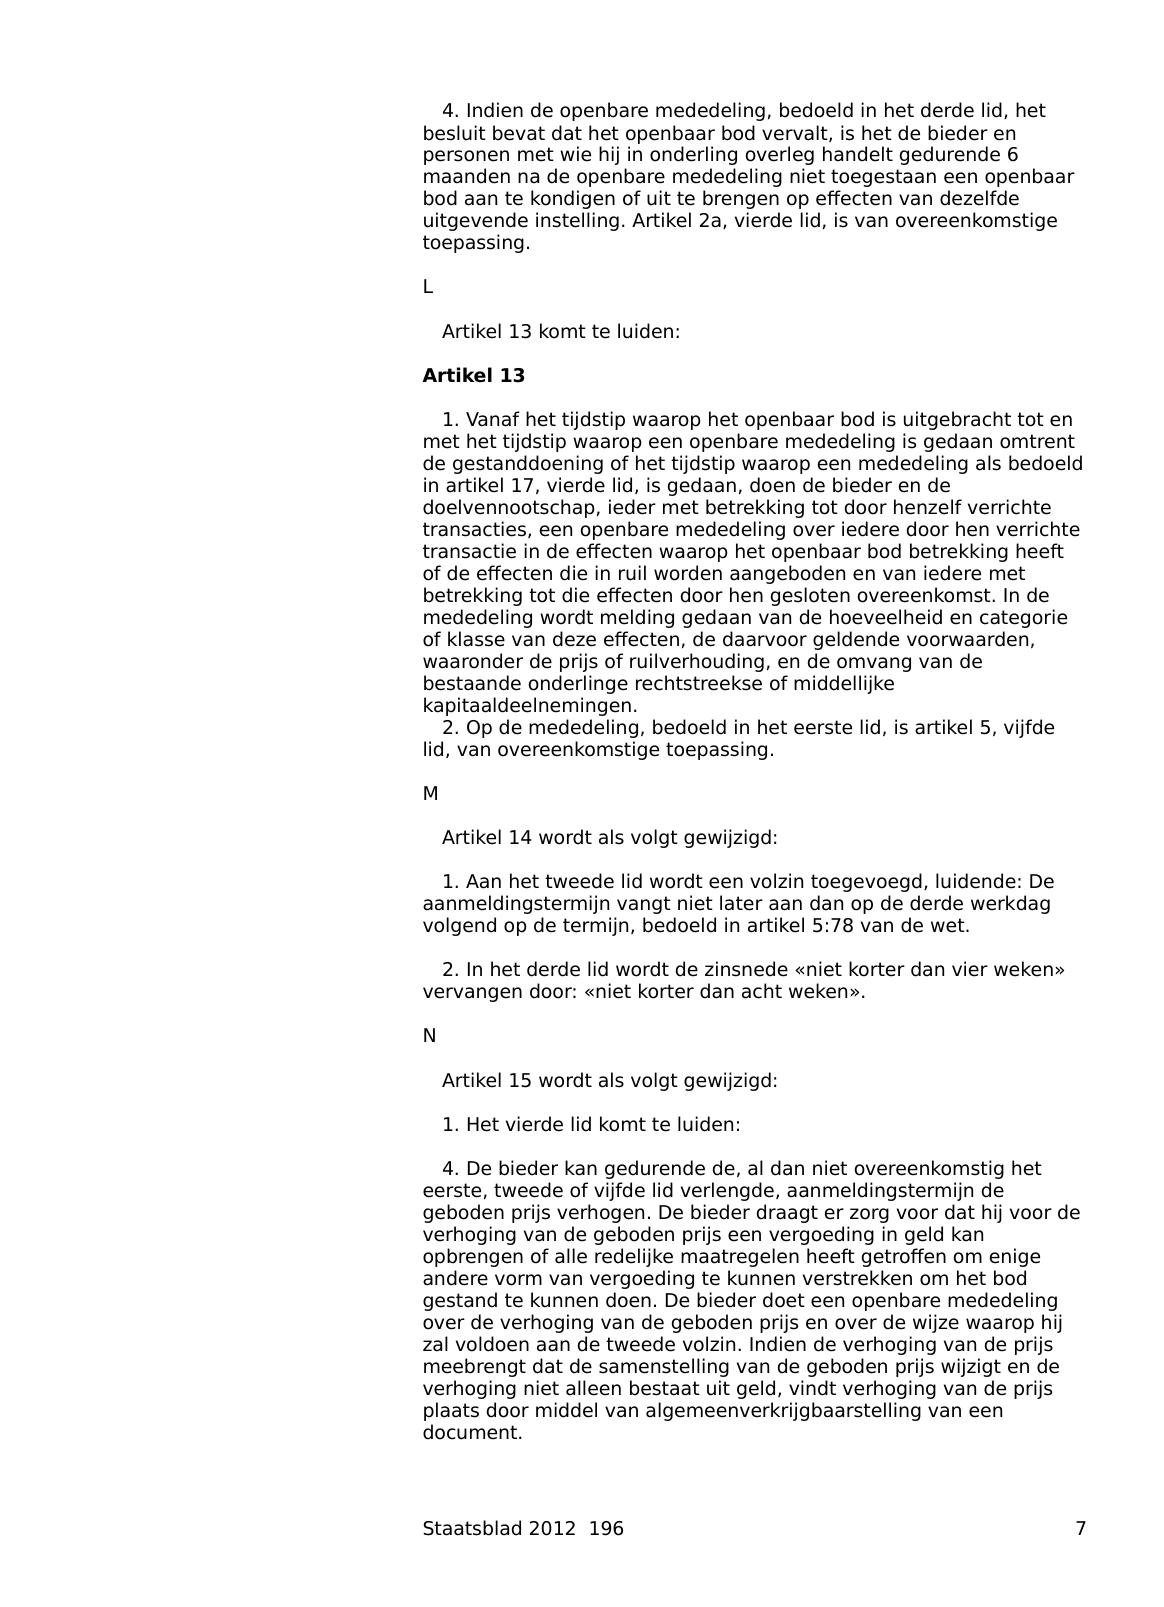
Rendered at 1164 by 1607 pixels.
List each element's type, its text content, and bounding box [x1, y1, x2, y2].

text Artikel 15 wordt als volgt gewijzigd: [422, 1069, 1087, 1092]
text 1. Aan het tweede lid wordt een volzin toegevoegd, luidende: De aanmeldingstermijn vangt niet later aan dan op de derde werkdag volgend op de termijn, bedoeld in artikel 5:78 van de wet. [422, 871, 1087, 937]
subtitle Artikel 13 [422, 365, 1087, 387]
text 4. De bieder kan gedurende de, al dan niet overeenkomstig het eerste, tweede of vijfde lid verlengde, aanmeldingstermijn de geboden prijs verhogen. De bieder draagt er zorg voor dat hij voor de verhoging van de geboden prijs een vergoeding in geld kan opbrengen of alle redelijke maatregelen heeft getroffen om enige andere vorm van vergoeding te kunnen verstrekken om het bod gestand te kunnen doen. De bieder doet een openbare mededeling over de verhoging van de geboden prijs en over de wijze waarop hij zal voldoen aan de tweede volzin. Indien de verhoging van de prijs meebrengt dat de samenstelling van de geboden prijs wijzigt en de verhoging niet alleen bestaat uit geld, vindt verhoging van de prijs plaats door middel van algemeenverkrijgbaarstelling van een document. [422, 1158, 1087, 1444]
text L [422, 276, 1087, 298]
text M [422, 783, 1087, 805]
text 1. Het vierde lid komt te luiden: [422, 1114, 1087, 1136]
text N [422, 1025, 1087, 1047]
text Artikel 14 wordt als volgt gewijzigd: [422, 827, 1087, 849]
text 2. In het derde lid wordt de zinsnede «niet korter dan vier weken» vervangen door: «niet korter dan acht weken». [422, 959, 1087, 1003]
text Artikel 13 komt te luiden: [422, 321, 1087, 343]
text 4. Indien de openbare mededeling, bedoeld in het derde lid, het besluit bevat dat het openbaar bod vervalt, is het de bieder en personen met wie hij in onderling overleg handelt gedurende 6 maanden na de openbare mededeling niet toegestaan een openbaar bod aan te kondigen of uit te brengen op effecten van dezelfde uitgevende instelling. Artikel 2a, vierde lid, is van overeenkomstige toepassing. [422, 100, 1087, 254]
text 1. Vanaf het tijdstip waarop het openbaar bod is uitgebracht tot en met het tijdstip waarop een openbare mededeling is gedaan omtrent de gestanddoening of het tijdstip waarop een mededeling als bedoeld in artikel 17, vierde lid, is gedaan, doen de bieder en de doelvennootschap, ieder met betrekking tot door henzelf verrichte transacties, een openbare mededeling over iedere door hen verrichte transactie in de effecten waarop het openbaar bod betrekking heeft of de effecten die in ruil worden aangeboden en van iedere met betrekking tot die effecten door hen gesloten overeenkomst. In de mededeling wordt melding gedaan van de hoeveelheid en categorie of klasse van deze effecten, de daarvoor geldende voorwaarden, waaronder de prijs of ruilverhouding, en de omvang van de bestaande onderlinge rechtstreekse of middellijke kapitaaldeelnemingen. [422, 409, 1087, 717]
text 2. Op de mededeling, bedoeld in het eerste lid, is artikel 5, vijfde lid, van overeenkomstige toepassing. [422, 717, 1087, 761]
